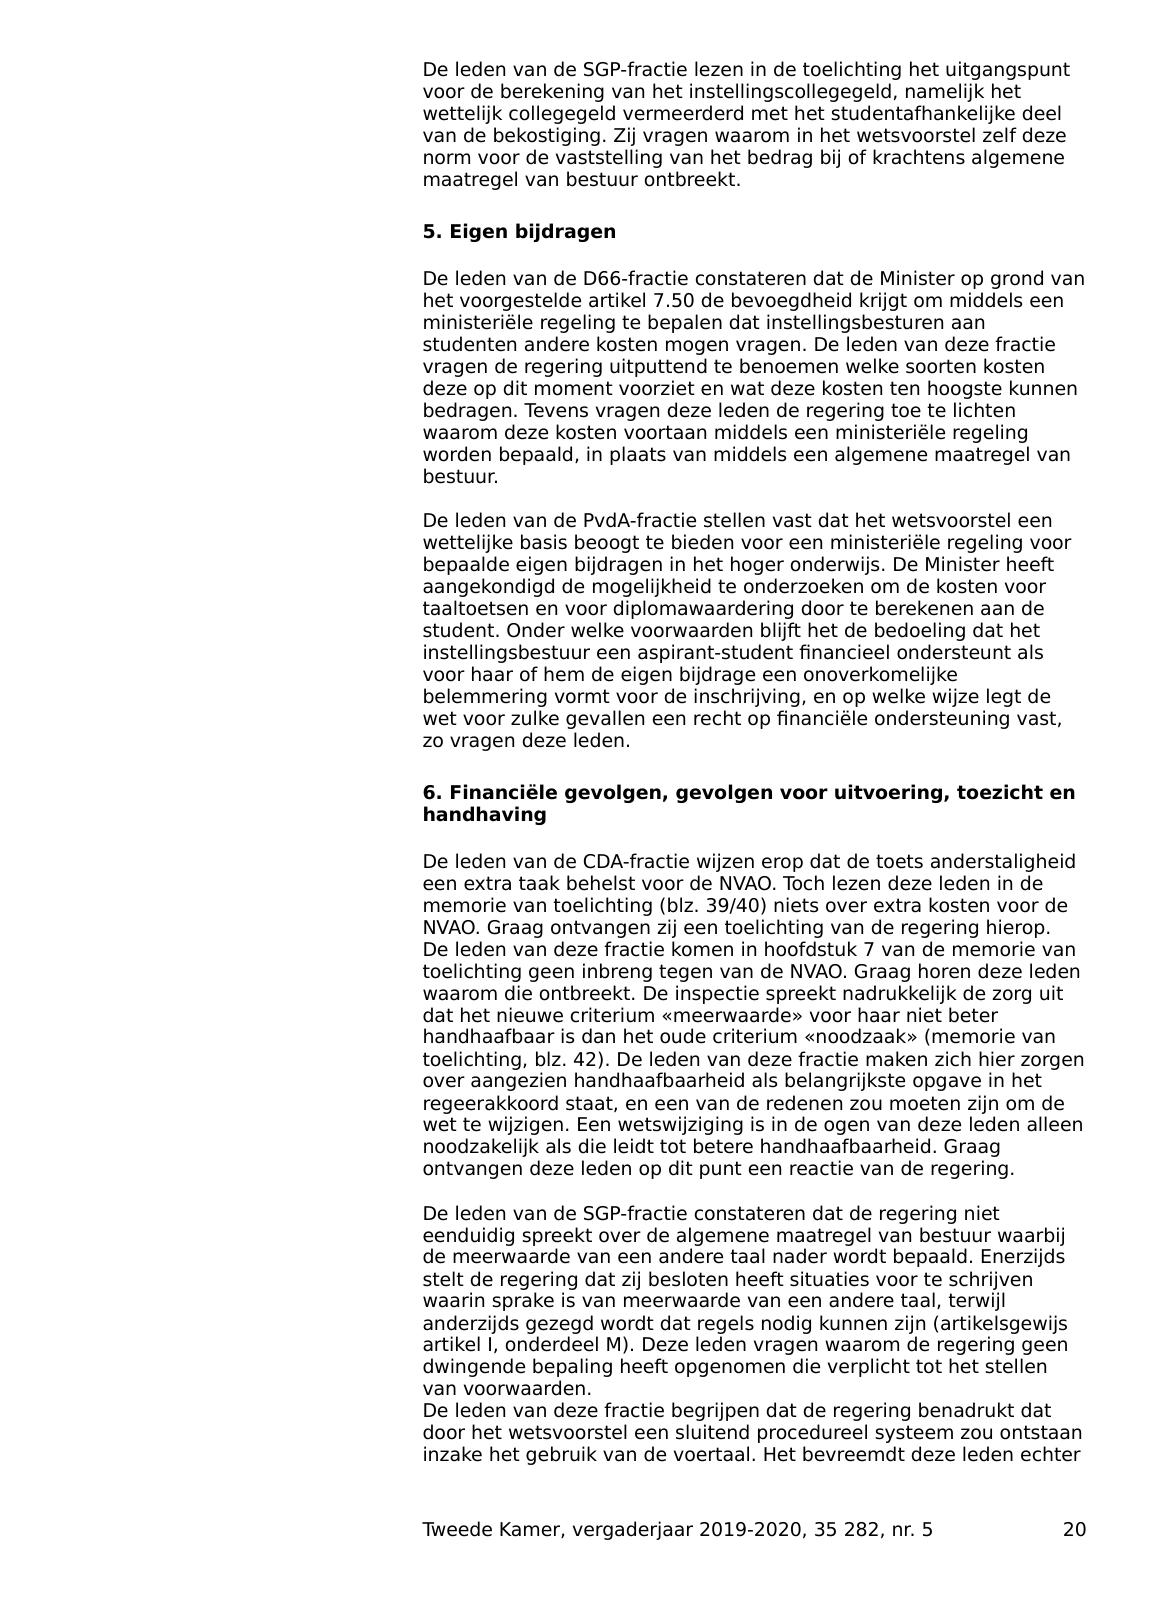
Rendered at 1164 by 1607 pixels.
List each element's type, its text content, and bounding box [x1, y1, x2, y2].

text De leden van de PvdA-fractie stellen vast dat het wetsvoorstel een wettelijke basis beoogt te bieden voor een ministeriële regeling voor bepaalde eigen bijdragen in het hoger onderwijs. De Minister heeft aangekondigd de mogelijkheid te onderzoeken om de kosten voor taaltoetsen en voor diplomawaardering door te berekenen aan de student. Onder welke voorwaarden blijft het de bedoeling dat het instellingsbestuur een aspirant-student financieel ondersteunt als voor haar of hem de eigen bijdrage een onoverkomelijke belemmering vormt voor de inschrijving, en op welke wijze legt de wet voor zulke gevallen een recht op financiële ondersteuning vast, zo vragen deze leden. [422, 510, 1087, 752]
text De leden van deze fractie begrijpen dat de regering benadrukt dat door het wetsvoorstel een sluitend procedureel systeem zou ontstaan inzake het gebruik van de voertaal. Het bevreemdt deze leden echter [422, 1400, 1087, 1466]
subtitle 6. Financiële gevolgen, gevolgen voor uitvoering, toezicht en handhaving [422, 782, 1087, 826]
text De leden van de SGP-fractie lezen in de toelichting het uitgangspunt voor de berekening van het instellingscollegegeld, namelijk het wettelijk collegegeld vermeerderd met het studentafhankelijke deel van de bekostiging. Zij vragen waarom in het wetsvoorstel zelf deze norm voor de vaststelling van het bedrag bij of krachtens algemene maatregel van bestuur ontbreekt. [422, 59, 1087, 191]
text De leden van de D66-fractie constateren dat de Minister op grond van het voorgestelde artikel 7.50 de bevoegdheid krijgt om middels een ministeriële regeling te bepalen dat instellingsbesturen aan studenten andere kosten mogen vragen. De leden van deze fractie vragen de regering uitputtend te benoemen welke soorten kosten deze op dit moment voorziet en wat deze kosten ten hoogste kunnen bedragen. Tevens vragen deze leden de regering toe te lichten waarom deze kosten voortaan middels een ministeriële regeling worden bepaald, in plaats van middels een algemene maatregel van bestuur. [422, 268, 1087, 488]
subtitle 5. Eigen bijdragen [422, 221, 1087, 243]
text De leden van deze fractie komen in hoofdstuk 7 van de memorie van toelichting geen inbreng tegen van de NVAO. Graag horen deze leden waarom die ontbreekt. De inspectie spreekt nadrukkelijk de zorg uit dat het nieuwe criterium «meerwaarde» voor haar niet beter handhaafbaar is dan het oude criterium «noodzaak» (memorie van toelichting, blz. 42). De leden van deze fractie maken zich hier zorgen over aangezien handhaafbaarheid als belangrijkste opgave in het regeerakkoord staat, en een van de redenen zou moeten zijn om de wet te wijzigen. Een wetswijziging is in de ogen van deze leden alleen noodzakelijk als die leidt tot betere handhaafbaarheid. Graag ontvangen deze leden op dit punt een reactie van de regering. [422, 938, 1087, 1180]
text De leden van de SGP-fractie constateren dat de regering niet eenduidig spreekt over de algemene maatregel van bestuur waarbij de meerwaarde van een andere taal nader wordt bepaald. Enerzijds stelt de regering dat zij besloten heeft situaties voor te schrijven waarin sprake is van meerwaarde van een andere taal, terwijl anderzijds gezegd wordt dat regels nodig kunnen zijn (artikelsgewijs artikel I, onderdeel M). Deze leden vragen waarom de regering geen dwingende bepaling heeft opgenomen die verplicht tot het stellen van voorwaarden. [422, 1202, 1087, 1400]
text De leden van de CDA-fractie wijzen erop dat de toets anderstaligheid een extra taak behelst voor de NVAO. Toch lezen deze leden in de memorie van toelichting (blz. 39/40) niets over extra kosten voor de NVAO. Graag ontvangen zij een toelichting van de regering hierop. [422, 851, 1087, 938]
